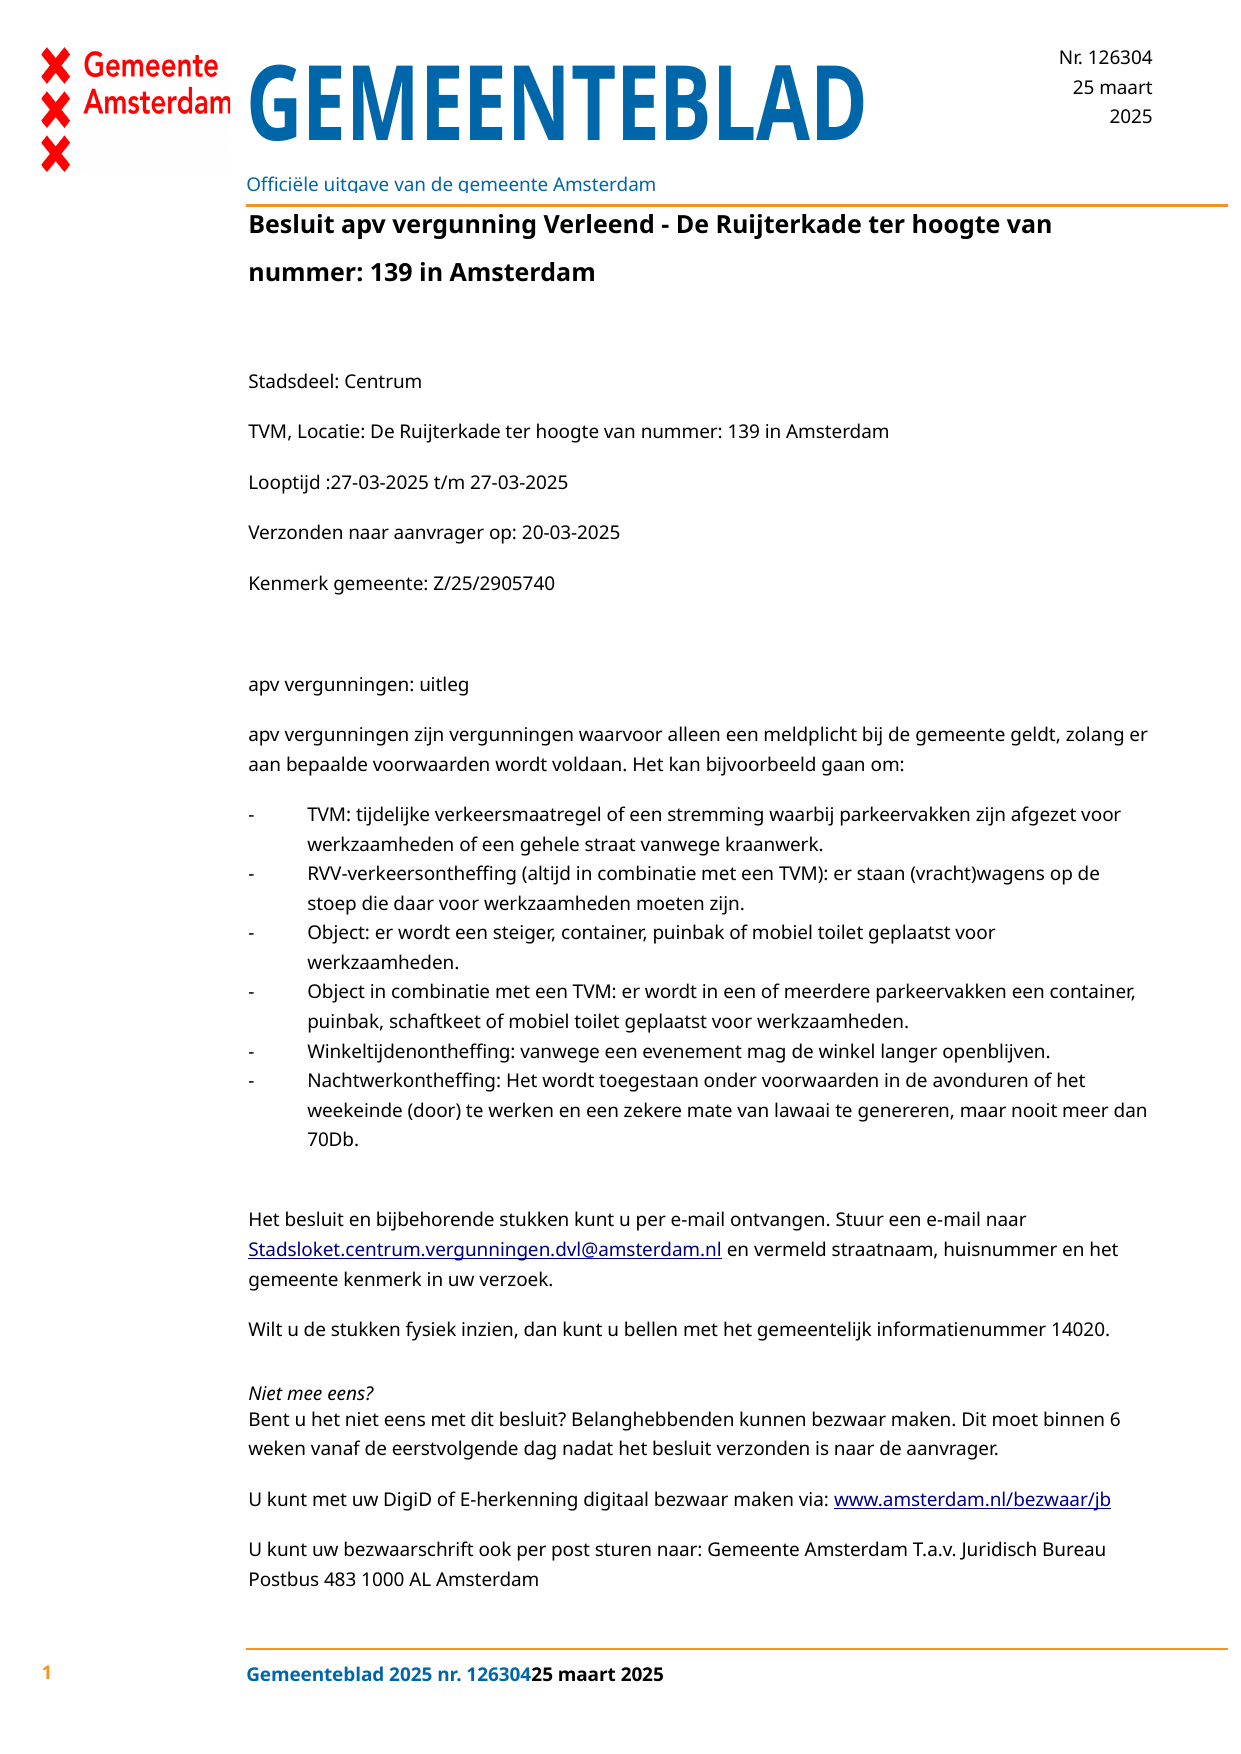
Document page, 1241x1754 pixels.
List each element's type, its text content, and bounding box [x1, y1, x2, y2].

text apv vergunningen: uitleg [248, 671, 1152, 697]
text Het besluit en bijbehorende stukken kunt u per e-mail ontvangen. Stuur een e-mail naar Stadsloket.centrum.vergunningen.dvl@amsterdam.nl en vermeld straatnaam, huisnummer en het gemeente kenmerk in uw verzoek. [248, 1207, 1152, 1292]
text Verzonden naar aanvrager op: 20-03-2025 [248, 519, 1152, 545]
text Wilt u de stukken fysiek inzien, dan kunt u bellen met het gemeentelijk informatienummer 14020. [248, 1316, 1152, 1342]
text U kunt uw bezwaarschrift ook per post sturen naar: Gemeente Amsterdam T.a.v. Juridisch Bureau Postbus 483 1000 AL Amsterdam [248, 1536, 1152, 1592]
text Looptijd :27-03-2025 t/m 27-03-2025 [248, 469, 1152, 495]
list Winkeltijdenontheffing: vanwege een evenement mag de winkel langer openblijven. [248, 1038, 1152, 1064]
list Object: er wordt een steiger, container, puinbak of mobiel toilet geplaatst voor werkzaamheden. [248, 919, 1152, 975]
list Nachtwerkontheffing: Het wordt toegestaan onder voorwaarden in de avonduren of het weekeinde (door) te werken en een zekere mate van lawaai te genereren, maar nooit meer dan 70Db. [248, 1067, 1152, 1152]
text Besluit apv vergunning Verleend - De Ruijterkade ter hoogte van nummer: 139 in Amsterdam [248, 207, 1152, 288]
text TVM, Locatie: De Ruijterkade ter hoogte van nummer: 139 in Amsterdam [248, 419, 1152, 444]
picture [41, 47, 231, 172]
text Bent u het niet eens met dit besluit? Belanghebbenden kunnen bezwaar maken. Dit moet binnen 6 weken vanaf de eerstvolgende dag nadat het besluit verzonden is naar de aanvrager. [248, 1406, 1152, 1461]
list RVV-verkeersontheffing (altijd in combinatie met een TVM): er staan (vracht)wagens op de stoep die daar voor werkzaamheden moeten zijn. [248, 860, 1152, 916]
list TVM: tijdelijke verkeersmaatregel of een stremming waarbij parkeervakken zijn afgezet voor werkzaamheden of een gehele straat vanwege kraanwerk. [248, 801, 1152, 857]
text Stadsdeel: Centrum [248, 368, 1152, 394]
text Kenmerk gemeente: Z/25/2905740 [248, 570, 1152, 596]
text U kunt met uw DigiD of E-herkenning digitaal bezwaar maken via: www.amsterdam.nl/bezwaar/jb [248, 1486, 1152, 1512]
text Niet mee eens? [248, 1380, 1152, 1406]
text apv vergunningen zijn vergunningen waarvoor alleen een meldplicht bij de gemeente geldt, zolang er aan bepaalde voorwaarden wordt voldaan. Het kan bijvoorbeeld gaan om: [248, 721, 1152, 777]
list Object in combinatie met een TVM: er wordt in een of meerdere parkeervakken een container, puinbak, schaftkeet of mobiel toilet geplaatst voor werkzaamheden. [248, 979, 1152, 1034]
